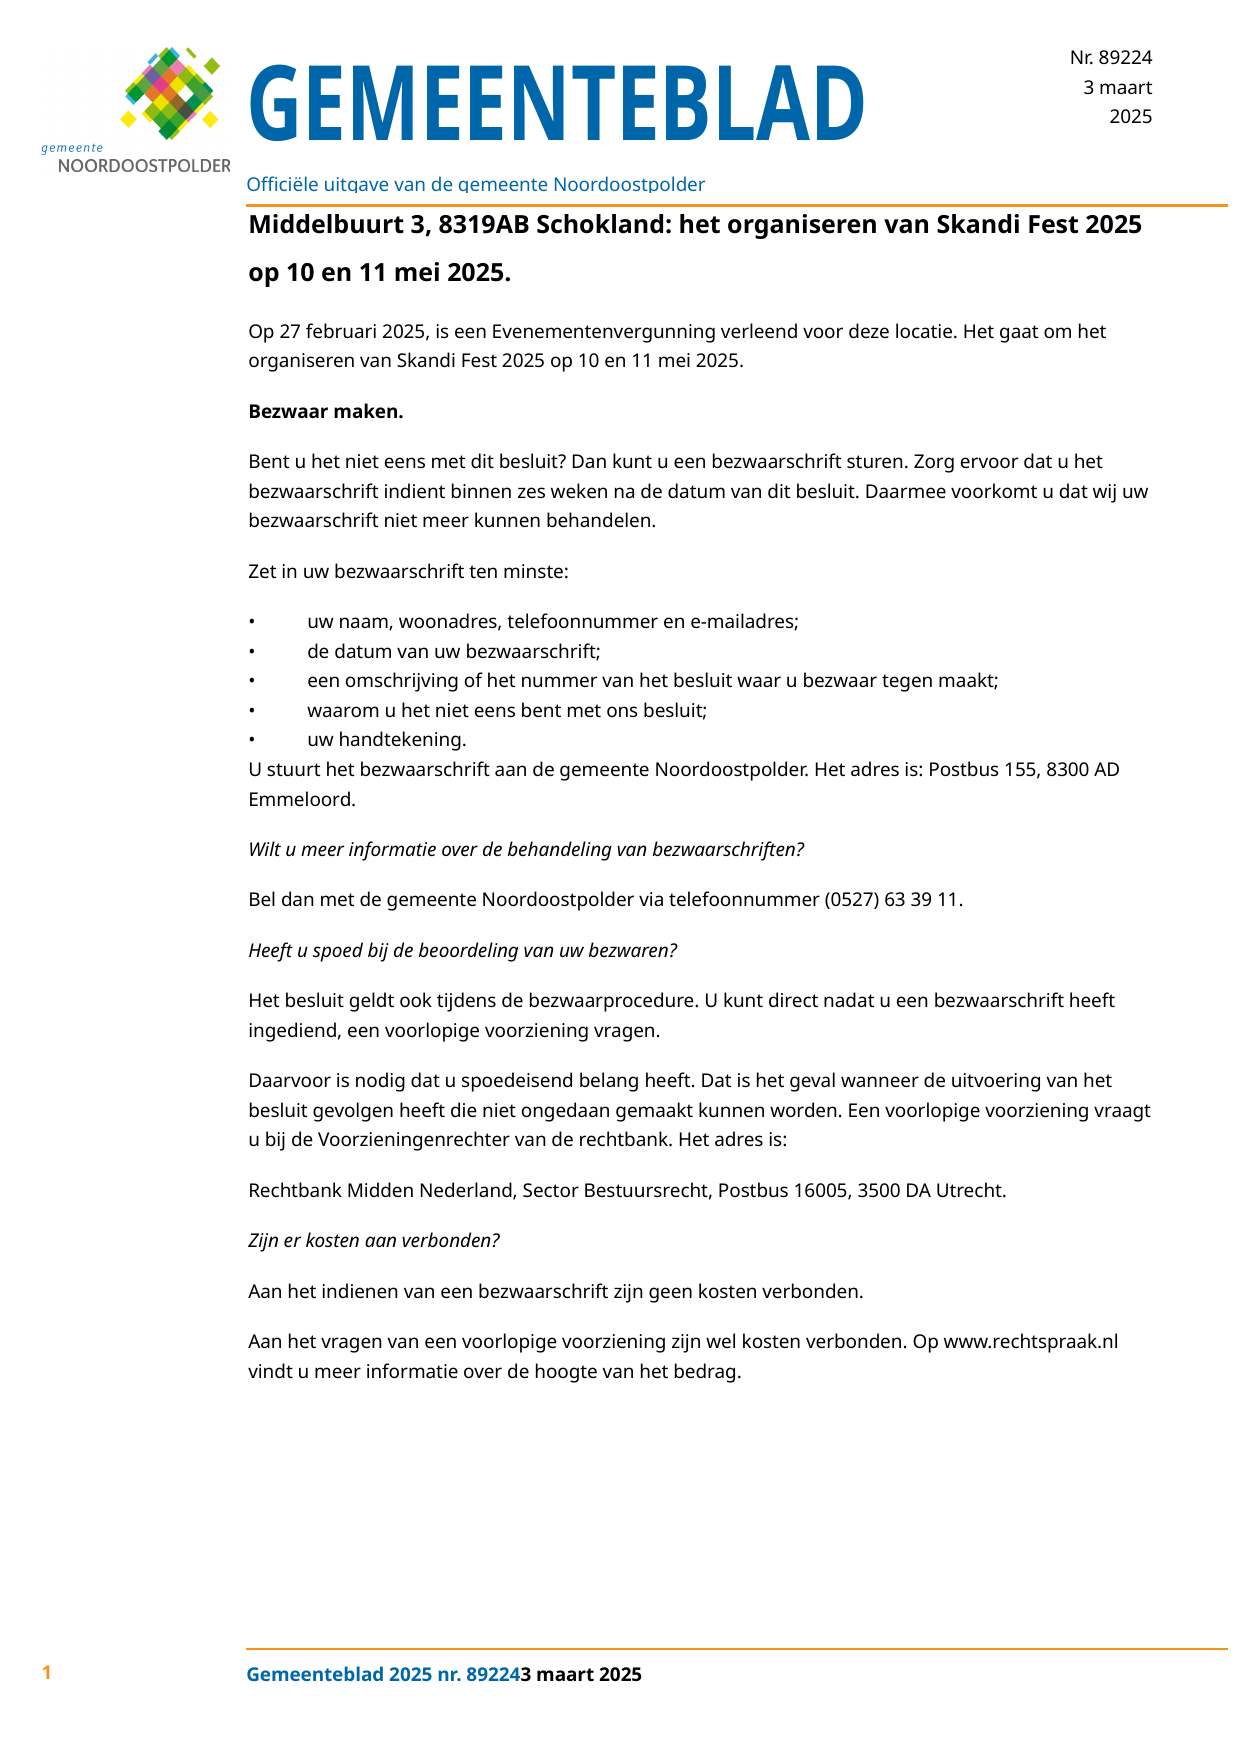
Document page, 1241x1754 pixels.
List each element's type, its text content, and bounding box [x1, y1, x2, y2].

text Bel dan met de gemeente Noordoostpolder via telefoonnummer (0527) 63 39 11. [248, 887, 1152, 912]
text U stuurt het bezwaarschrift aan de gemeente Noordoostpolder. Het adres is: Postbus 155, 8300 AD Emmeloord. [248, 756, 1152, 812]
text Daarvoor is nodig dat u spoedeisend belang heeft. Dat is het geval wanneer de uitvoering van het besluit gevolgen heeft die niet ongedaan gemaakt kunnen worden. Een voorlopige voorziening vraagt u bij de Voorzieningenrechter van de rechtbank. Het adres is: [248, 1067, 1152, 1152]
text Zet in uw bezwaarschrift ten minste: [248, 558, 1152, 584]
text Wilt u meer informatie over de behandeling van bezwaarschriften? [248, 836, 1152, 862]
text Bezwaar maken. [248, 398, 1152, 424]
text Bent u het niet eens met dit besluit? Dan kunt u een bezwaarschrift sturen. Zorg ervoor dat u het bezwaarschrift indient binnen zes weken na de datum van dit besluit. Daarmee voorkomt u dat wij uw bezwaarschrift niet meer kunnen behandelen. [248, 448, 1152, 533]
list een omschrijving of het nummer van het besluit waar u bezwaar tegen maakt; [248, 667, 1152, 693]
text Zijn er kosten aan verbonden? [248, 1227, 1152, 1253]
text Op 27 februari 2025, is een Evenementenvergunning verleend voor deze locatie. Het gaat om het organiseren van Skandi Fest 2025 op 10 en 11 mei 2025. [248, 318, 1152, 373]
text Middelbuurt 3, 8319AB Schokland: het organiseren van Skandi Fest 2025 op 10 en 11 mei 2025. [248, 207, 1152, 288]
list uw handtekening. [248, 727, 1152, 752]
picture [41, 47, 231, 172]
text Aan het vragen van een voorlopige voorziening zijn wel kosten verbonden. Op www.rechtspraak.nl vindt u meer informatie over de hoogte van het bedrag. [248, 1328, 1152, 1384]
list uw naam, woonadres, telefoonnummer en e-mailadres; [248, 608, 1152, 634]
text Heeft u spoed bij de beoordeling van uw bezwaren? [248, 937, 1152, 963]
list waarom u het niet eens bent met ons besluit; [248, 697, 1152, 723]
text Rechtbank Midden Nederland, Sector Bestuursrecht, Postbus 16005, 3500 DA Utrecht. [248, 1177, 1152, 1203]
list de datum van uw bezwaarschrift; [248, 638, 1152, 664]
text Aan het indienen van een bezwaarschrift zijn geen kosten verbonden. [248, 1278, 1152, 1304]
text Het besluit geldt ook tijdens de bezwaarprocedure. U kunt direct nadat u een bezwaarschrift heeft ingediend, een voorlopige voorziening vragen. [248, 987, 1152, 1043]
